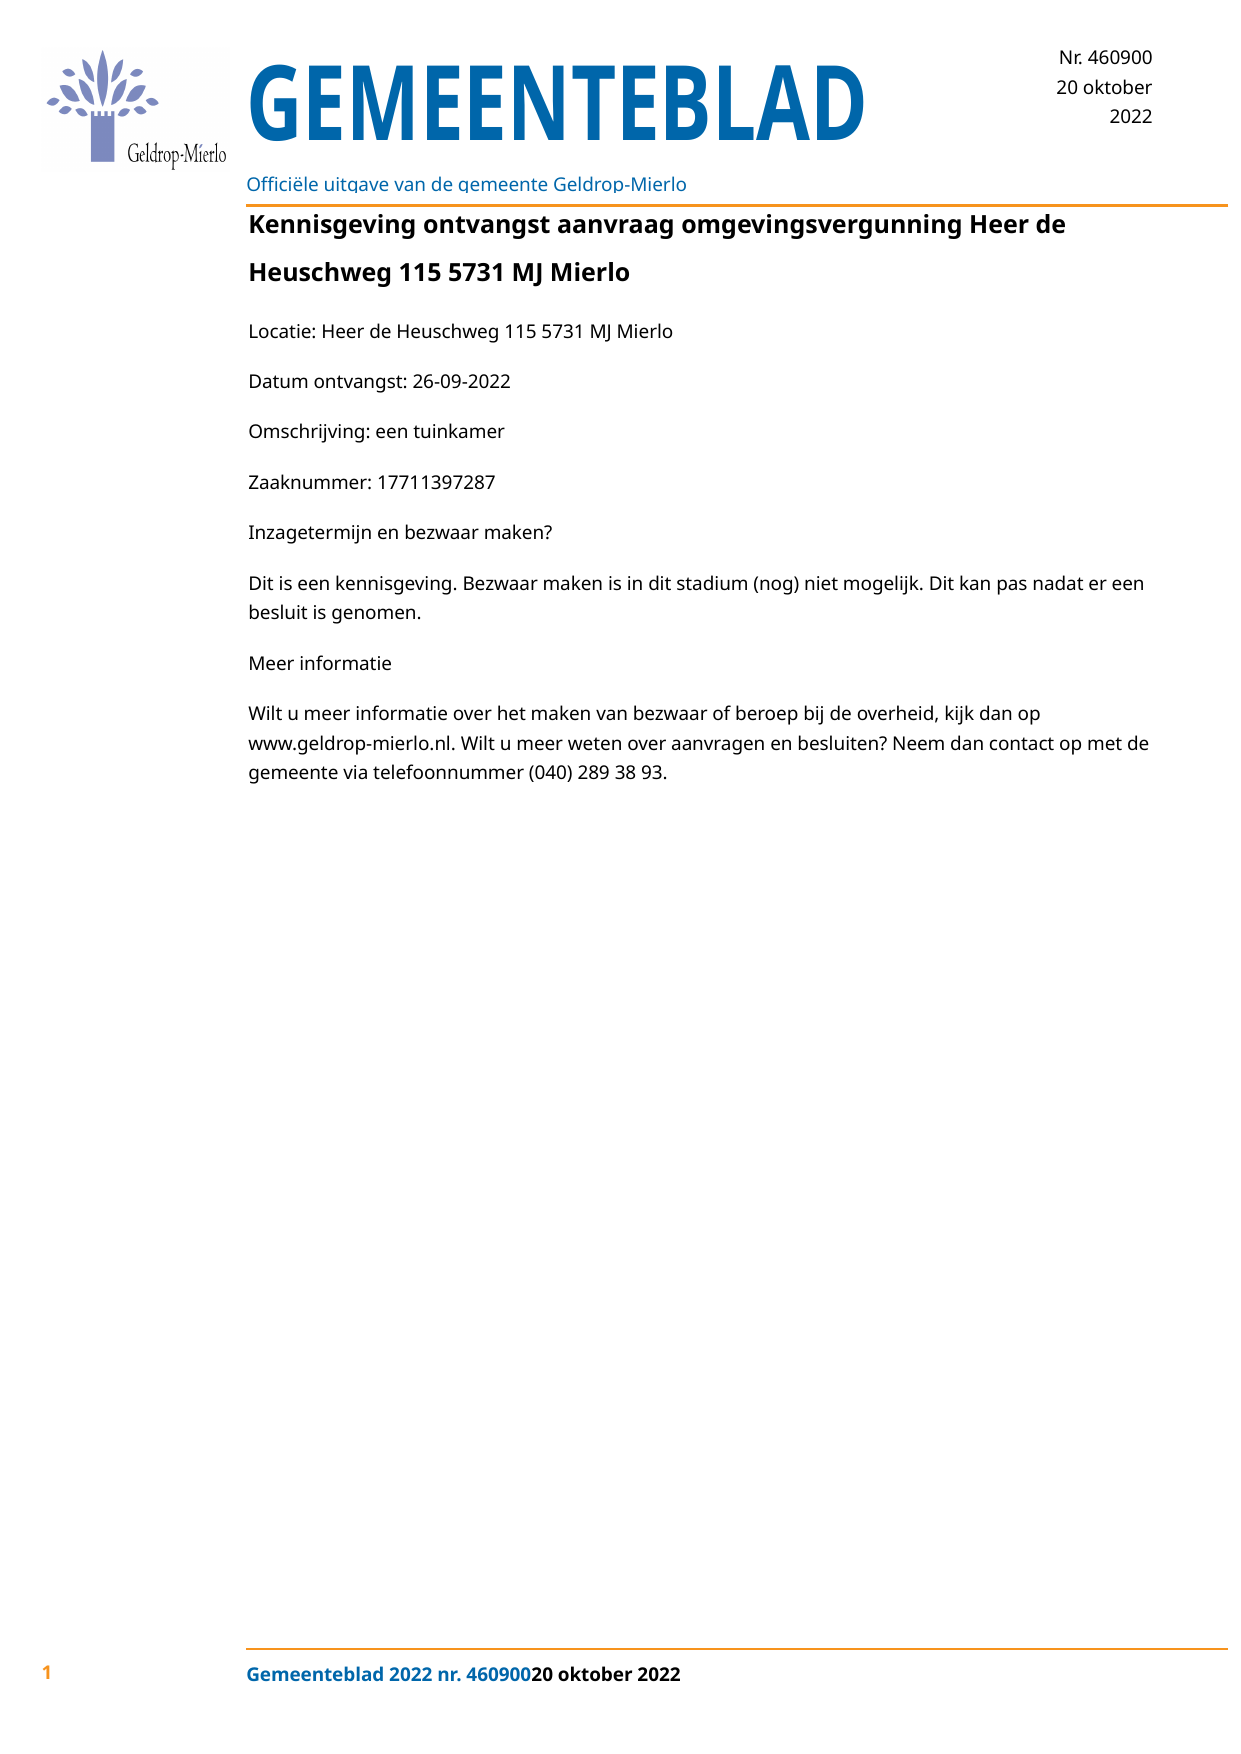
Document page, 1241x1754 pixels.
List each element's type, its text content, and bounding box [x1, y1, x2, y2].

text Meer informatie [248, 650, 1152, 676]
text Locatie: Heer de Heuschweg 115 5731 MJ Mierlo [248, 318, 1152, 344]
picture [41, 47, 231, 172]
text Inzagetermijn en bezwaar maken? [248, 519, 1152, 545]
text Datum ontvangst: 26-09-2022 [248, 368, 1152, 394]
text Omschrijving: een tuinkamer [248, 419, 1152, 444]
text Kennisgeving ontvangst aanvraag omgevingsvergunning Heer de Heuschweg 115 5731 MJ Mierlo [248, 207, 1152, 288]
text Wilt u meer informatie over het maken van bezwaar of beroep bij de overheid, kijk dan op www.geldrop-mierlo.nl. Wilt u meer weten over aanvragen en besluiten? Neem dan contact op met de gemeente via telefoonnummer (040) 289 38 93. [248, 700, 1152, 785]
text Dit is een kennisgeving. Bezwaar maken is in dit stadium (nog) niet mogelijk. Dit kan pas nadat er een besluit is genomen. [248, 570, 1152, 625]
text Zaaknummer: 17711397287 [248, 469, 1152, 495]
